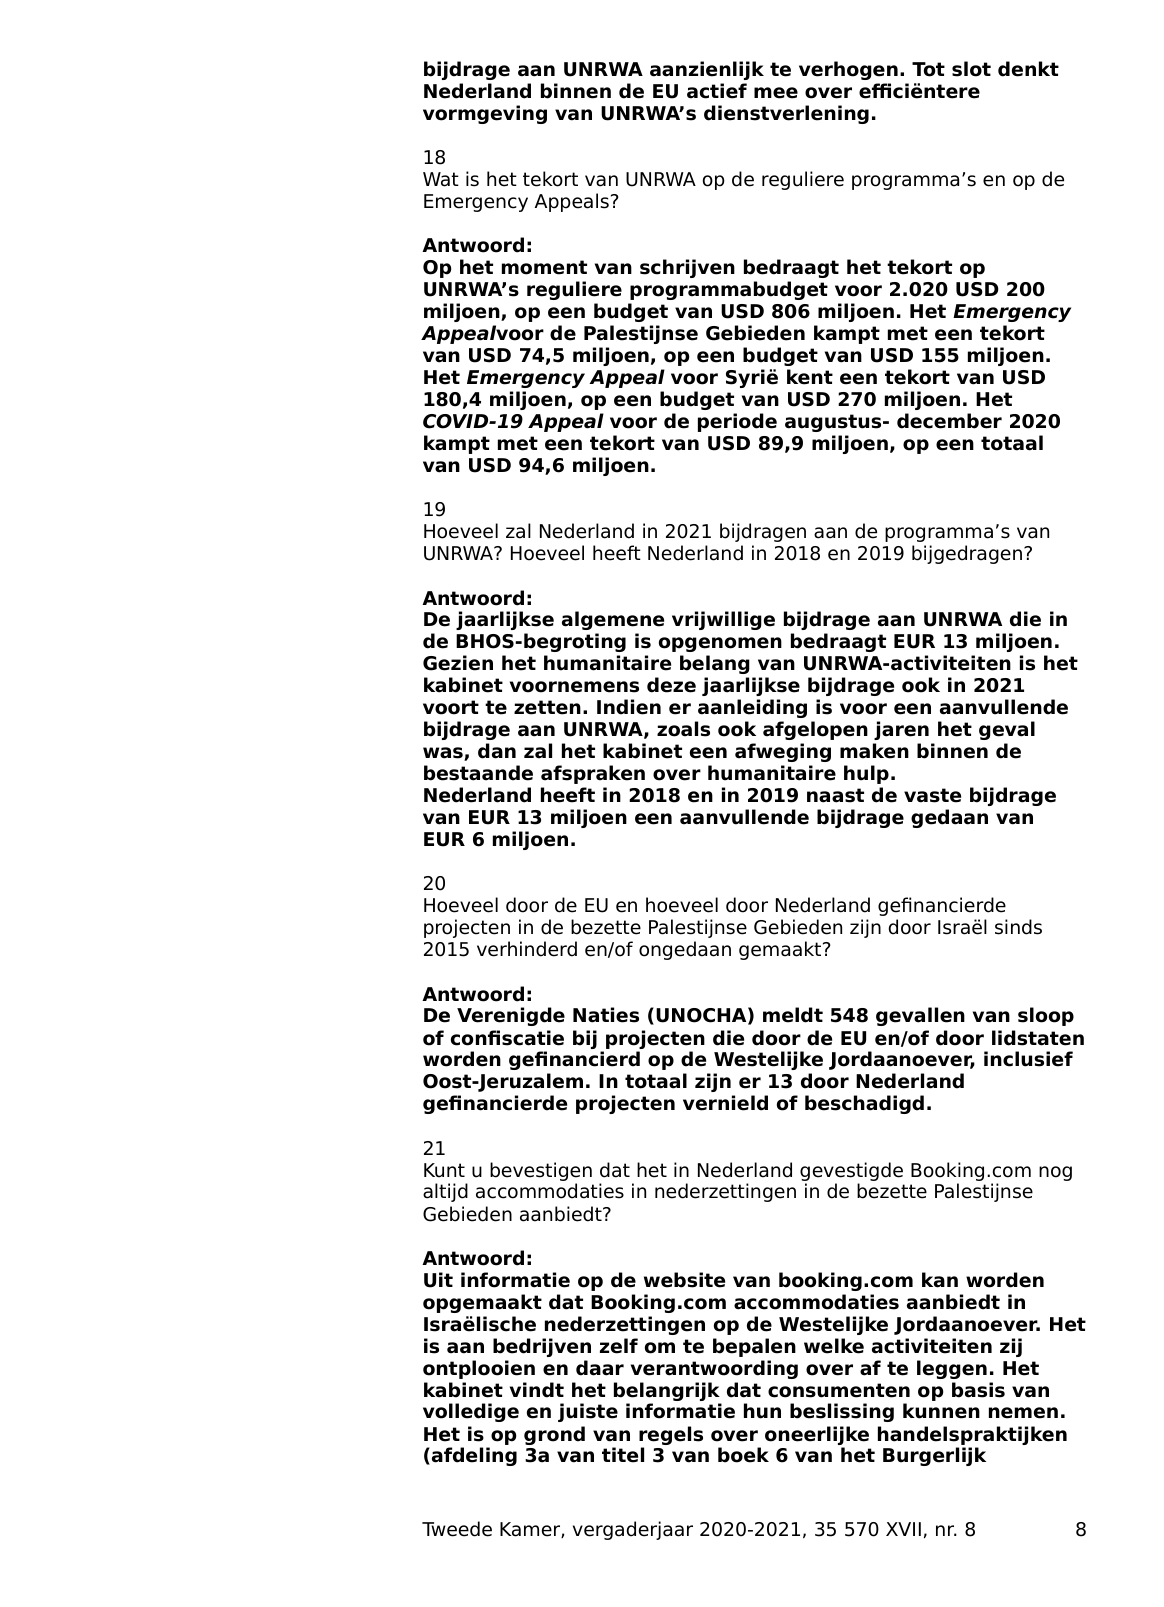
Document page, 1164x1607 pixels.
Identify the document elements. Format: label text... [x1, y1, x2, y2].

text Wat is het tekort van UNRWA op de reguliere programma’s en op de Emergency Appeals? [422, 169, 1087, 213]
text Kunt u bevestigen dat het in Nederland gevestigde Booking.com nog altijd accommodaties in nederzettingen in de bezette Palestijnse Gebieden aanbiedt? [422, 1159, 1087, 1225]
text De jaarlijkse algemene vrijwillige bijdrage aan UNRWA die in de BHOS-begroting is opgenomen bedraagt EUR 13 miljoen. Gezien het humanitaire belang van UNRWA-activiteiten is het kabinet voornemens deze jaarlijkse bijdrage ook in 2021 voort te zetten. Indien er aanleiding is voor een aanvullende bijdrage aan UNRWA, zoals ook afgelopen jaren het geval was, dan zal het kabinet een afweging maken binnen de bestaande afspraken over humanitaire hulp. [422, 609, 1087, 785]
text 20 [422, 873, 1087, 895]
text Antwoord: [422, 983, 1087, 1005]
text 19 [422, 499, 1087, 521]
text Antwoord: [422, 587, 1087, 609]
text 21 [422, 1137, 1087, 1159]
text 18 [422, 147, 1087, 169]
text bijdrage aan UNRWA aanzienlijk te verhogen. Tot slot denkt Nederland binnen de EU actief mee over efficiëntere vormgeving van UNRWA’s dienstverlening. [422, 59, 1087, 125]
text Op het moment van schrijven bedraagt het tekort op UNRWA’s reguliere programmabudget voor 2.020 USD 200 miljoen, op een budget van USD 806 miljoen. Het Emergency Appealvoor de Palestijnse Gebieden kampt met een tekort van USD 74,5 miljoen, op een budget van USD 155 miljoen. Het Emergency Appeal voor Syrië kent een tekort van USD 180,4 miljoen, op een budget van USD 270 miljoen. Het COVID-19 Appeal voor de periode augustus- december 2020 kampt met een tekort van USD 89,9 miljoen, op een totaal van USD 94,6 miljoen. [422, 257, 1087, 477]
text Antwoord: [422, 235, 1087, 257]
text Hoeveel door de EU en hoeveel door Nederland gefinancierde projecten in de bezette Palestijnse Gebieden zijn door Israël sinds 2015 verhinderd en/of ongedaan gemaakt? [422, 895, 1087, 961]
text Hoeveel zal Nederland in 2021 bijdragen aan de programma’s van UNRWA? Hoeveel heeft Nederland in 2018 en 2019 bijgedragen? [422, 521, 1087, 565]
text Nederland heeft in 2018 en in 2019 naast de vaste bijdrage van EUR 13 miljoen een aanvullende bijdrage gedaan van EUR 6 miljoen. [422, 785, 1087, 851]
text De Verenigde Naties (UNOCHA) meldt 548 gevallen van sloop of confiscatie bij projecten die door de EU en/of door lidstaten worden gefinancierd op de Westelijke Jordaanoever, inclusief Oost-Jeruzalem. In totaal zijn er 13 door Nederland gefinancierde projecten vernield of beschadigd. [422, 1005, 1087, 1115]
text Antwoord: [422, 1248, 1087, 1269]
text Uit informatie op de website van booking.com kan worden opgemaakt dat Booking.com accommodaties aanbiedt in Israëlische nederzettingen op de Westelijke Jordaanoever. Het is aan bedrijven zelf om te bepalen welke activiteiten zij ontplooien en daar verantwoording over af te leggen. Het kabinet vindt het belangrijk dat consumenten op basis van volledige en juiste informatie hun beslissing kunnen nemen. Het is op grond van regels over oneerlijke handelspraktijken (afdeling 3a van titel 3 van boek 6 van het Burgerlijk [422, 1269, 1087, 1467]
